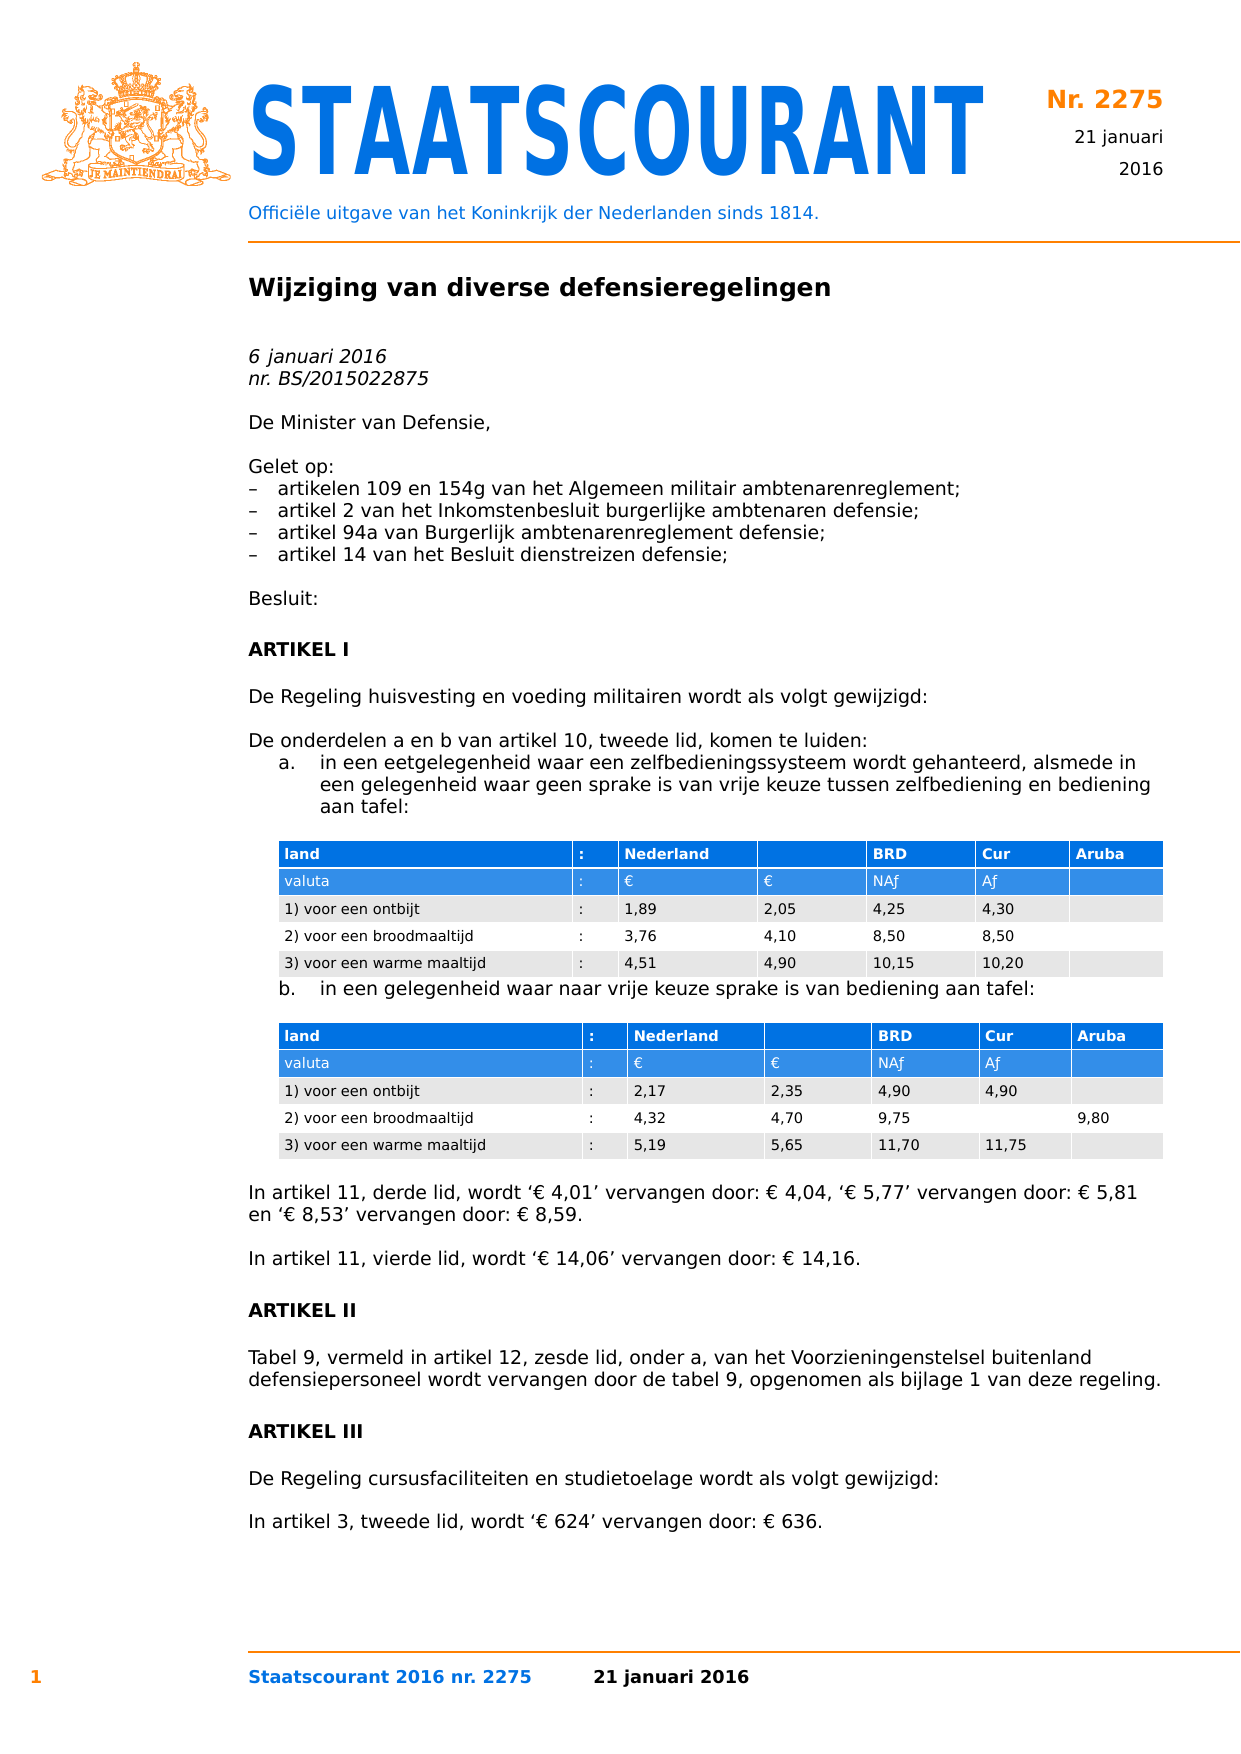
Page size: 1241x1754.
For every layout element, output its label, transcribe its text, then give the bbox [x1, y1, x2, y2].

table_cell NAƒ [872, 1050, 979, 1077]
table_cell : [573, 923, 618, 949]
table_header Cur [980, 1023, 1071, 1049]
table_cell 2) voor een broodmaaltijd [279, 1105, 582, 1131]
table_cell € [765, 1050, 871, 1077]
subtitle ARTIKEL I [248, 639, 1163, 661]
table_cell € [628, 1050, 764, 1077]
table_cell 21 januari [998, 121, 1240, 153]
table_header BRD [872, 1023, 979, 1049]
table_cell 11,75 [980, 1133, 1071, 1159]
table_cell 4,90 [758, 951, 866, 977]
table_cell : [583, 1133, 627, 1159]
table_header Aruba [1072, 1023, 1163, 1049]
table_header Cur [976, 841, 1069, 867]
table_cell 10,20 [976, 951, 1069, 977]
table_cell 3) voor een warme maaltijd [279, 1133, 582, 1159]
table_cell 2,35 [765, 1078, 871, 1104]
table_cell valuta [279, 869, 572, 895]
table_cell 2016 [998, 153, 1240, 203]
table_cell 11,70 [872, 1133, 979, 1159]
text b. in een gelegenheid waar naar vrije keuze sprake is van bediening aan tafel: [278, 978, 1163, 1000]
table_cell € [619, 869, 757, 895]
table_header [25, 62, 248, 241]
subtitle ARTIKEL II [248, 1299, 1163, 1322]
table_cell 4,25 [867, 896, 975, 922]
text De onderdelen a en b van artikel 10, tweede lid, komen te luiden: [248, 730, 1163, 752]
table_cell [1070, 896, 1163, 922]
table_cell 4,51 [619, 951, 757, 977]
table_cell [1070, 951, 1163, 977]
table_cell [980, 1105, 1071, 1131]
table_cell 2) voor een broodmaaltijd [279, 923, 572, 949]
table_header : [583, 1023, 627, 1049]
table_cell 3) voor een warme maaltijd [279, 951, 572, 977]
table_cell 4,32 [628, 1105, 764, 1131]
table_cell 3,76 [619, 923, 757, 949]
text – artikel 2 van het Inkomstenbesluit burgerlijke ambtenaren defensie; [248, 499, 1163, 522]
text Gelet op: [248, 456, 1163, 478]
picture [41, 62, 231, 186]
table_cell 10,15 [867, 951, 975, 977]
subtitle ARTIKEL III [248, 1421, 1163, 1442]
table_cell € [758, 869, 866, 895]
table_header : [573, 841, 618, 867]
table_header Nederland [619, 841, 757, 867]
table_cell 2,17 [628, 1078, 764, 1104]
text In artikel 3, tweede lid, wordt ‘€ 624’ vervangen door: € 636. [248, 1511, 1163, 1533]
table_cell 4,30 [976, 896, 1069, 922]
table_cell valuta [279, 1050, 582, 1077]
table_cell : [583, 1050, 627, 1077]
text De Regeling huisvesting en voeding militairen wordt als volgt gewijzigd: [248, 686, 1163, 708]
text Besluit: [248, 587, 1163, 609]
table_header land [279, 841, 572, 867]
table_cell 4,90 [980, 1078, 1071, 1104]
table_header [758, 841, 866, 867]
table_cell Aƒ [976, 869, 1069, 895]
text In artikel 11, vierde lid, wordt ‘€ 14,06’ vervangen door: € 14,16. [248, 1248, 1163, 1269]
table_cell 2,05 [758, 896, 866, 922]
table_cell [1070, 869, 1163, 895]
text a. in een eetgelegenheid waar een zelfbedieningssysteem wordt gehanteerd, alsmede in een gelegenheid waar geen sprake is van vrije keuze tussen zelfbediening en bediening aan tafel: [278, 752, 1163, 818]
text De Regeling cursusfaciliteiten en studietoelage wordt als volgt gewijzigd: [248, 1467, 1163, 1489]
text Tabel 9, vermeld in artikel 12, zesde lid, onder a, van het Voorzieningenstelsel buitenland defensiepersoneel wordt vervangen door de tabel 9, opgenomen als bijlage 1 van deze regeling. [248, 1347, 1163, 1391]
table_cell : [573, 869, 618, 895]
table_cell [1072, 1050, 1163, 1077]
text – artikel 94a van Burgerlijk ambtenarenreglement defensie; [248, 522, 1163, 543]
table_cell 8,50 [867, 923, 975, 949]
table_cell [1072, 1133, 1163, 1159]
table_cell 4,10 [758, 923, 866, 949]
table_header BRD [867, 841, 975, 867]
table_header [765, 1023, 871, 1049]
table_cell Aƒ [980, 1050, 1071, 1077]
table_cell [1070, 923, 1163, 949]
table_cell : [583, 1078, 627, 1104]
text nr. BS/2015022875 [248, 368, 1163, 390]
table_cell 5,65 [765, 1133, 871, 1159]
table_cell NAƒ [867, 869, 975, 895]
table_header Aruba [1070, 841, 1163, 867]
table_header Nederland [628, 1023, 764, 1049]
text De Minister van Defensie, [248, 412, 1163, 434]
table_cell 4,90 [872, 1078, 979, 1104]
subtitle Wijziging van diverse defensieregelingen [248, 273, 1163, 302]
text – artikelen 109 en 154g van het Algemeen militair ambtenarenreglement; [248, 478, 1163, 499]
table_header Nr. 2275 [998, 62, 1240, 121]
table_cell : [583, 1105, 627, 1131]
table_cell 9,80 [1072, 1105, 1163, 1131]
table_cell 1) voor een ontbijt [279, 1078, 582, 1104]
table_header land [279, 1023, 582, 1049]
table_cell 4,70 [765, 1105, 871, 1131]
text In artikel 11, derde lid, wordt ‘€ 4,01’ vervangen door: € 4,04, ‘€ 5,77’ vervangen door: € 5,81 en ‘€ 8,53’ vervangen door: € 8,59. [248, 1182, 1163, 1226]
table_cell [1072, 1078, 1163, 1104]
table_cell 1) voor een ontbijt [279, 896, 572, 922]
table_cell Officiële uitgave van het Koninkrijk der Nederlanden sinds 1814. [248, 203, 1240, 241]
table_cell 8,50 [976, 923, 1069, 949]
table_cell 5,19 [628, 1133, 764, 1159]
text 6 januari 2016 [248, 346, 1163, 368]
table_cell 1,89 [619, 896, 757, 922]
text – artikel 14 van het Besluit dienstreizen defensie; [248, 543, 1163, 566]
table_cell : [573, 951, 618, 977]
table_cell : [573, 896, 618, 922]
table_header STAATSCOURANT [248, 62, 998, 203]
table_cell 9,75 [872, 1105, 979, 1131]
